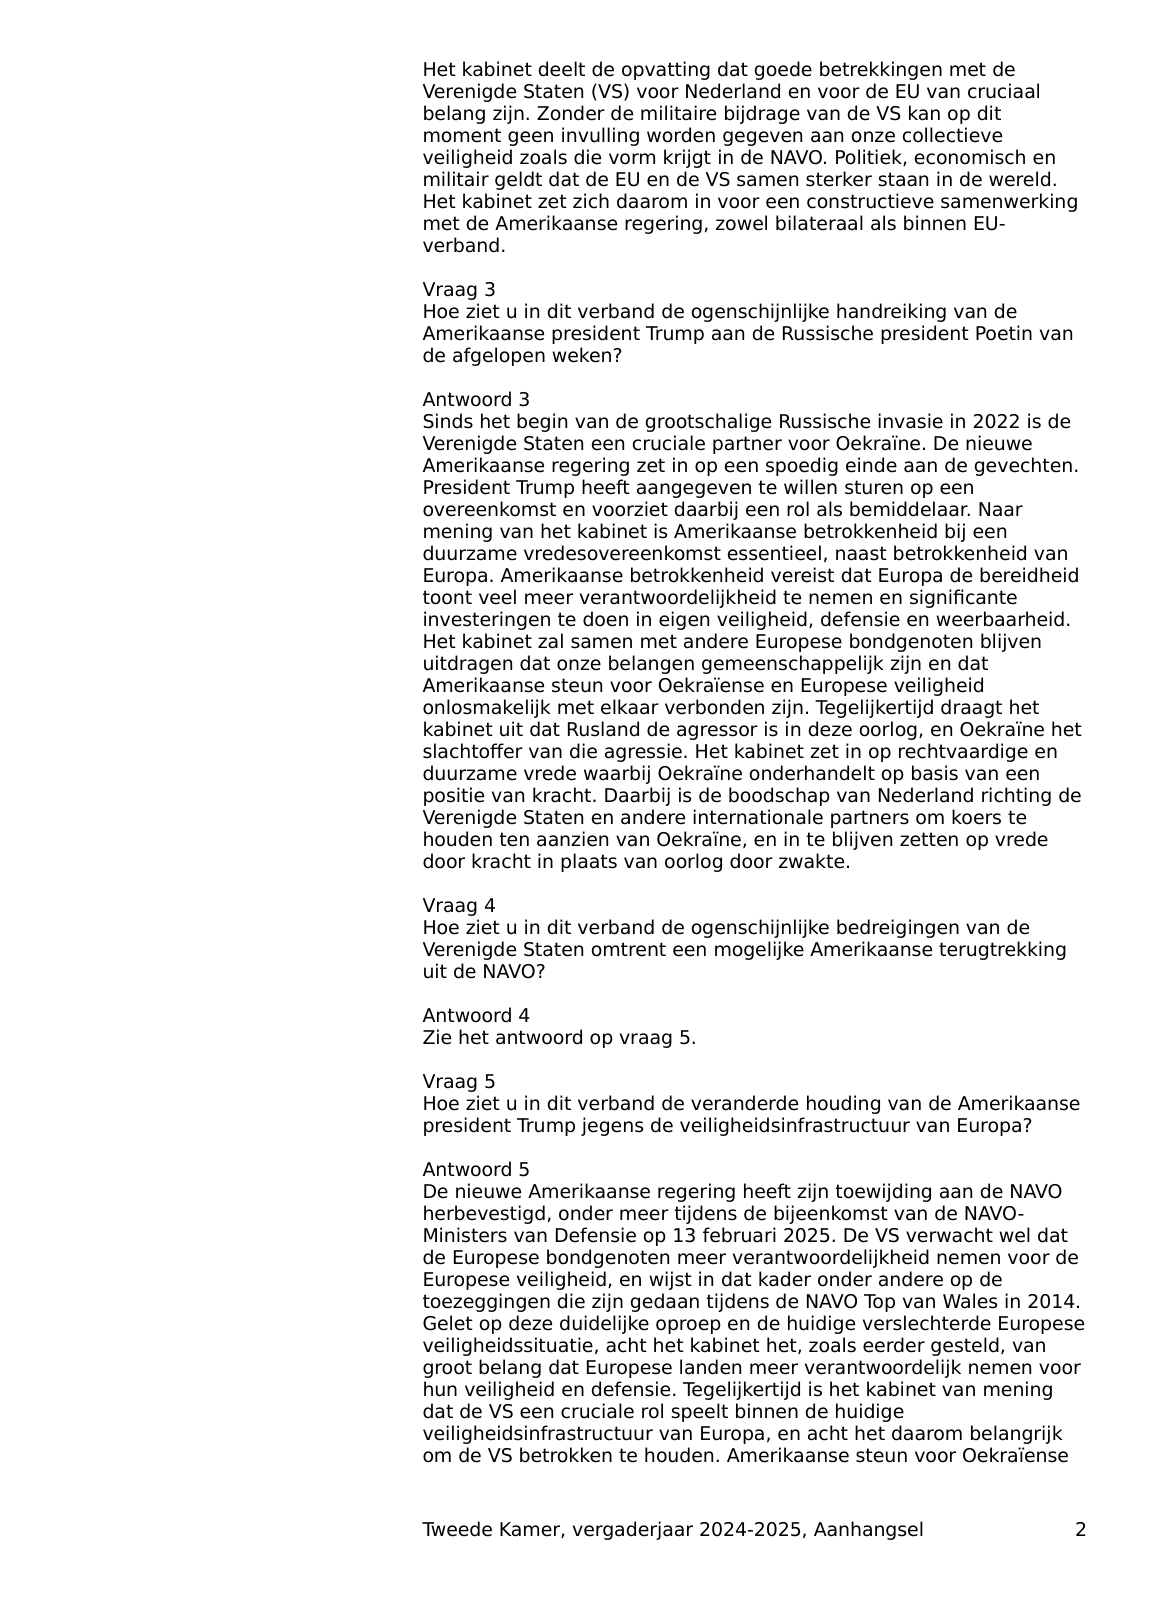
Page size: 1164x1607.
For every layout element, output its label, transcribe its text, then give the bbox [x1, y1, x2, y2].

text Vraag 3 [422, 279, 1087, 301]
text Antwoord 4 [422, 1005, 1087, 1027]
text Het kabinet deelt de opvatting dat goede betrekkingen met de Verenigde Staten (VS) voor Nederland en voor de EU van cruciaal belang zijn. Zonder de militaire bijdrage van de VS kan op dit moment geen invulling worden gegeven aan onze collectieve veiligheid zoals die vorm krijgt in de NAVO. Politiek, economisch en militair geldt dat de EU en de VS samen sterker staan in de wereld. Het kabinet zet zich daarom in voor een constructieve samenwerking met de Amerikaanse regering, zowel bilateraal als binnen EU-verband. [422, 59, 1087, 257]
text Hoe ziet u in dit verband de ogenschijnlijke bedreigingen van de Verenigde Staten omtrent een mogelijke Amerikaanse terugtrekking uit de NAVO? [422, 917, 1087, 983]
text Sinds het begin van de grootschalige Russische invasie in 2022 is de Verenigde Staten een cruciale partner voor Oekraïne. De nieuwe Amerikaanse regering zet in op een spoedig einde aan de gevechten. President Trump heeft aangegeven te willen sturen op een overeenkomst en voorziet daarbij een rol als bemiddelaar. Naar mening van het kabinet is Amerikaanse betrokkenheid bij een duurzame vredesovereenkomst essentieel, naast betrokkenheid van Europa. Amerikaanse betrokkenheid vereist dat Europa de bereidheid toont veel meer verantwoordelijkheid te nemen en significante investeringen te doen in eigen veiligheid, defensie en weerbaarheid. [422, 411, 1087, 631]
text Hoe ziet u in dit verband de veranderde houding van de Amerikaanse president Trump jegens de veiligheidsinfrastructuur van Europa? [422, 1093, 1087, 1137]
text Antwoord 5 [422, 1159, 1087, 1181]
text Zie het antwoord op vraag 5. [422, 1027, 1087, 1049]
text Antwoord 3 [422, 389, 1087, 411]
text Hoe ziet u in dit verband de ogenschijnlijke handreiking van de Amerikaanse president Trump aan de Russische president Poetin van de afgelopen weken? [422, 301, 1087, 367]
text Vraag 5 [422, 1071, 1087, 1093]
text Het kabinet zal samen met andere Europese bondgenoten blijven uitdragen dat onze belangen gemeenschappelijk zijn en dat Amerikaanse steun voor Oekraïense en Europese veiligheid onlosmakelijk met elkaar verbonden zijn. Tegelijkertijd draagt het kabinet uit dat Rusland de agressor is in deze oorlog, en Oekraïne het slachtoffer van die agressie. Het kabinet zet in op rechtvaardige en duurzame vrede waarbij Oekraïne onderhandelt op basis van een positie van kracht. Daarbij is de boodschap van Nederland richting de Verenigde Staten en andere internationale partners om koers te houden ten aanzien van Oekraïne, en in te blijven zetten op vrede door kracht in plaats van oorlog door zwakte. [422, 631, 1087, 873]
text De nieuwe Amerikaanse regering heeft zijn toewijding aan de NAVO herbevestigd, onder meer tijdens de bijeenkomst van de NAVO-Ministers van Defensie op 13 februari 2025. De VS verwacht wel dat de Europese bondgenoten meer verantwoordelijkheid nemen voor de Europese veiligheid, en wijst in dat kader onder andere op de toezeggingen die zijn gedaan tijdens de NAVO Top van Wales in 2014. Gelet op deze duidelijke oproep en de huidige verslechterde Europese veiligheidssituatie, acht het kabinet het, zoals eerder gesteld, van groot belang dat Europese landen meer verantwoordelijk nemen voor hun veiligheid en defensie. Tegelijkertijd is het kabinet van mening dat de VS een cruciale rol speelt binnen de huidige veiligheidsinfrastructuur van Europa, en acht het daarom belangrijk om de VS betrokken te houden. Amerikaanse steun voor Oekraïense [422, 1181, 1087, 1467]
text Vraag 4 [422, 895, 1087, 917]
